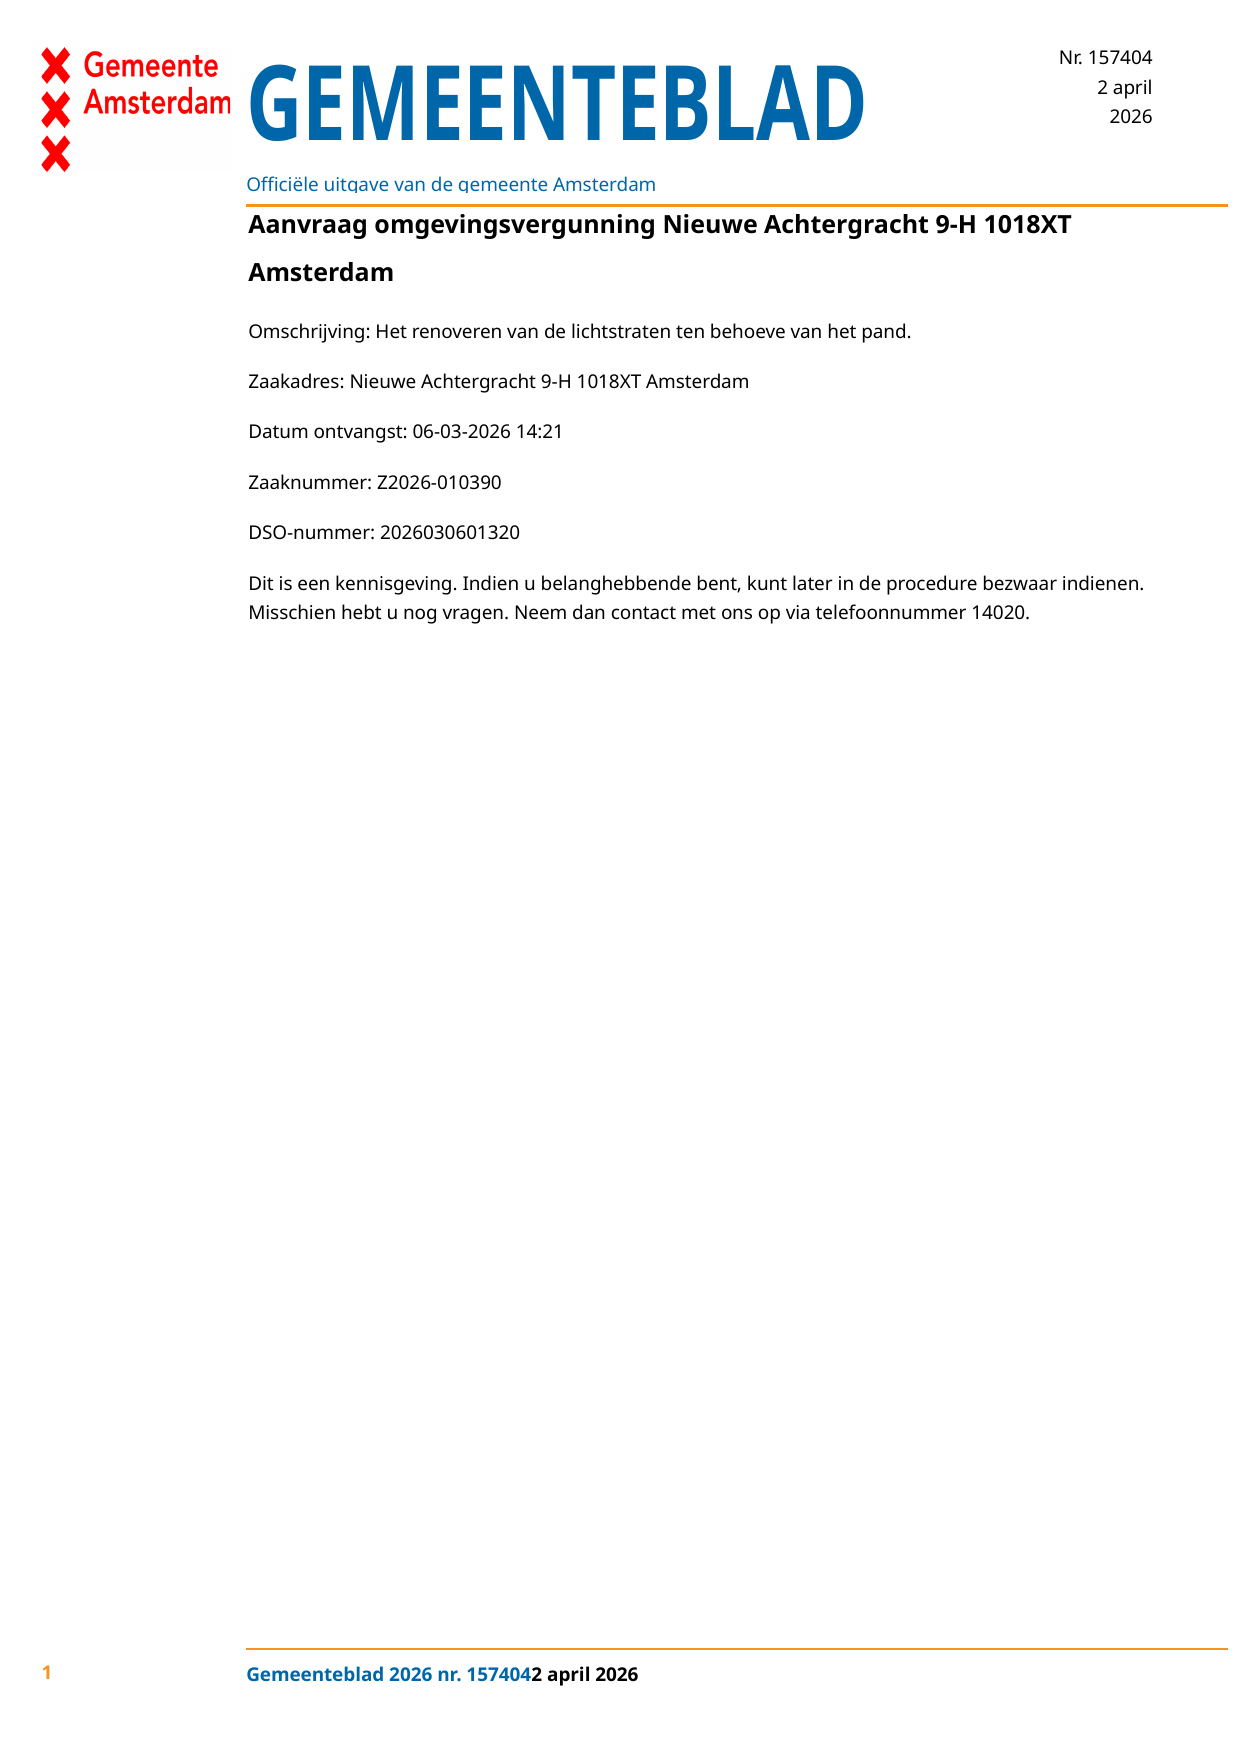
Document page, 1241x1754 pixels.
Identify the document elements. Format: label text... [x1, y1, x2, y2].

text Zaaknummer: Z2026-010390 [248, 469, 1152, 495]
text Datum ontvangst: 06-03-2026 14:21 [248, 419, 1152, 444]
text Zaakadres: Nieuwe Achtergracht 9-H 1018XT Amsterdam [248, 368, 1152, 394]
picture [41, 47, 231, 172]
text DSO-nummer: 2026030601320 [248, 519, 1152, 545]
text Aanvraag omgevingsvergunning Nieuwe Achtergracht 9-H 1018XT Amsterdam [248, 207, 1152, 288]
text Omschrijving: Het renoveren van de lichtstraten ten behoeve van het pand. [248, 318, 1152, 344]
text Dit is een kennisgeving. Indien u belanghebbende bent, kunt later in de procedure bezwaar indienen. Misschien hebt u nog vragen. Neem dan contact met ons op via telefoonnummer 14020. [248, 570, 1152, 625]
